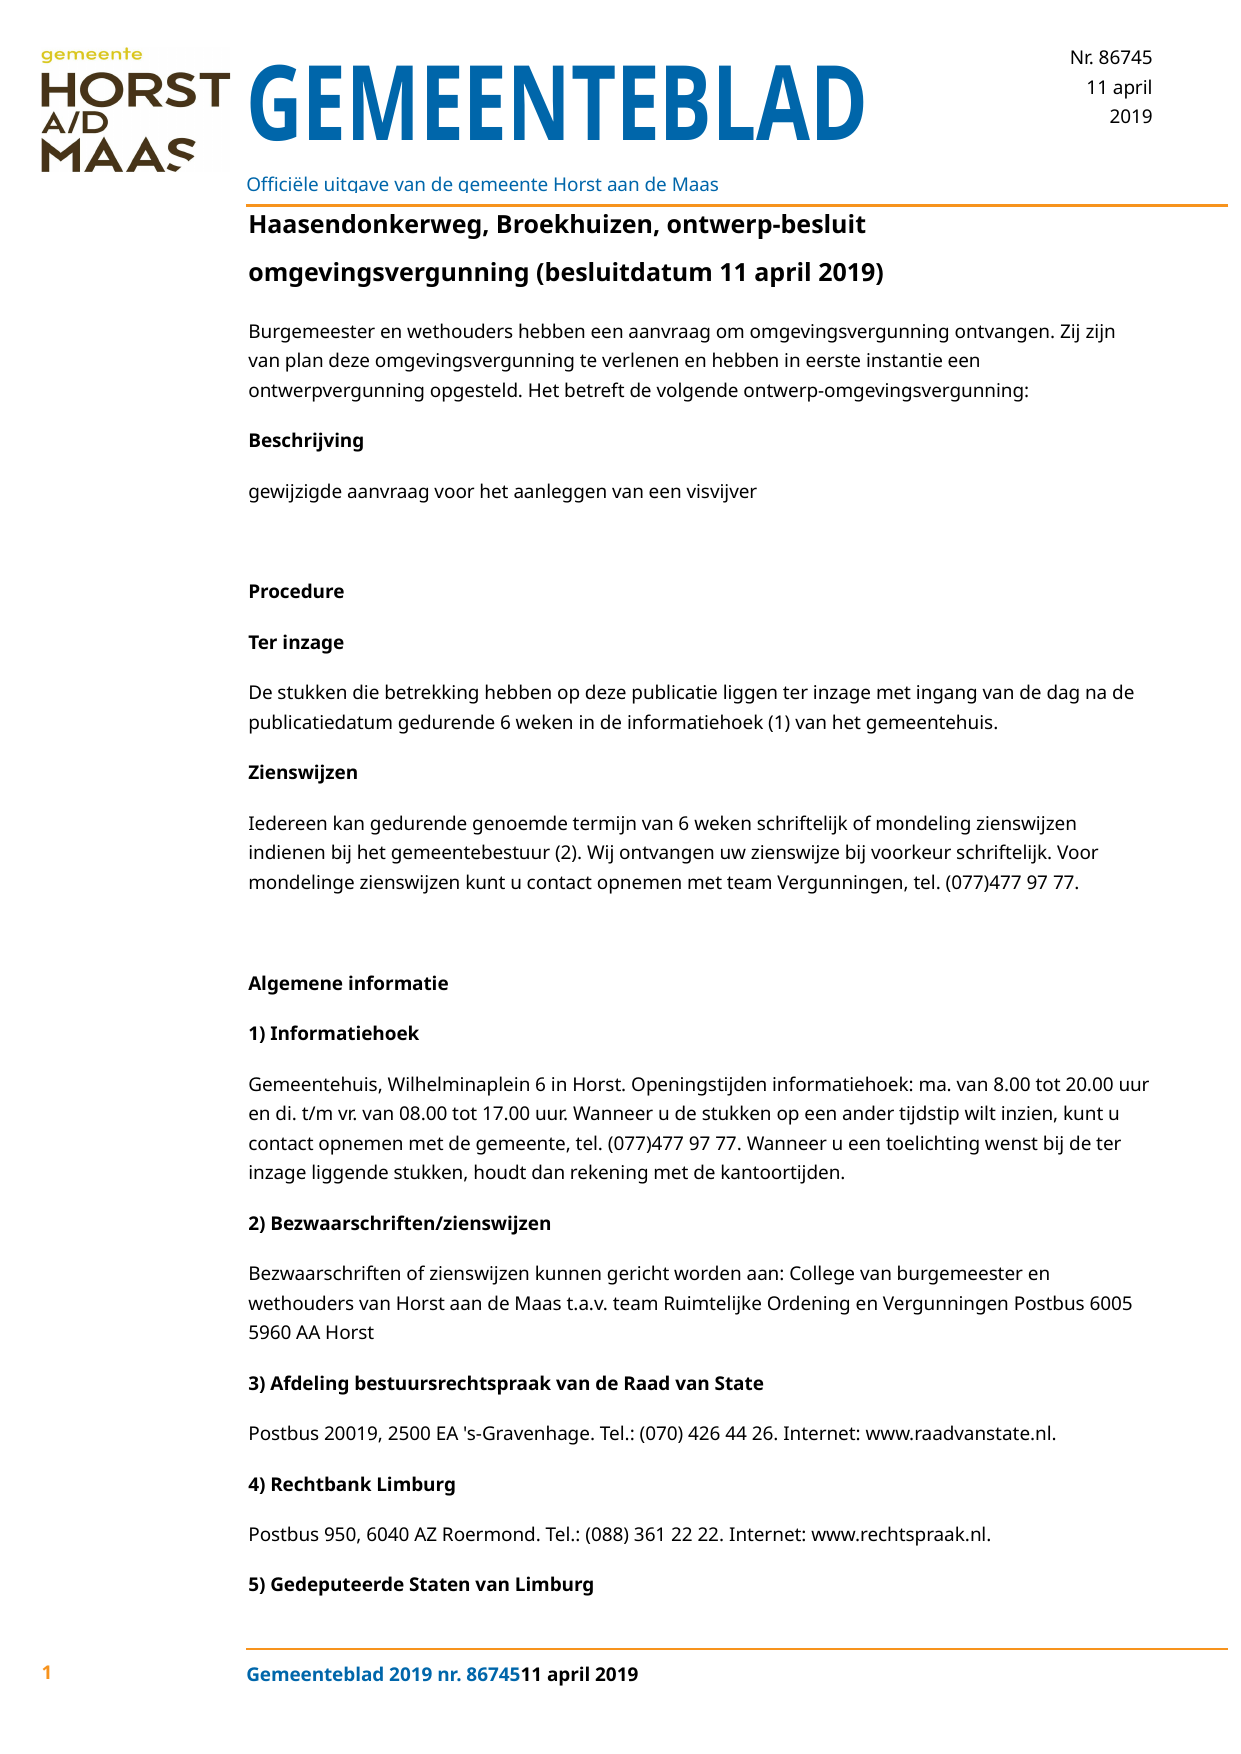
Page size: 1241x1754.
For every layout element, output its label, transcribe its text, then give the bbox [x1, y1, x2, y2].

text Beschrijving [248, 427, 1152, 453]
text Procedure [248, 579, 1152, 604]
text Burgemeester en wethouders hebben een aanvraag om omgevingsvergunning ontvangen. Zij zijn van plan deze omgevingsvergunning te verlenen en hebben in eerste instantie een ontwerpvergunning opgesteld. Het betreft de volgende ontwerp-omgevingsvergunning: [248, 318, 1152, 403]
picture [41, 47, 231, 172]
text Gemeentehuis, Wilhelminaplein 6 in Horst. Openingstijden informatiehoek: ma. van 8.00 tot 20.00 uur en di. t/m vr. van 08.00 tot 17.00 uur. Wanneer u de stukken op een ander tijdstip wilt inzien, kunt u contact opnemen met de gemeente, tel. (077)477 97 77. Wanneer u een toelichting wenst bij de ter inzage liggende stukken, houdt dan rekening met de kantoortijden. [248, 1071, 1152, 1185]
text Haasendonkerweg, Broekhuizen, ontwerp-besluit omgevingsvergunning (besluitdatum 11 april 2019) [248, 207, 1152, 288]
text Ter inzage [248, 629, 1152, 655]
text Algemene informatie [248, 970, 1152, 996]
text 3) Afdeling bestuursrechtspraak van de Raad van State [248, 1370, 1152, 1396]
text Bezwaarschriften of zienswijzen kunnen gericht worden aan: College van burgemeester en wethouders van Horst aan de Maas t.a.v. team Ruimtelijke Ordening en Vergunningen Postbus 6005 5960 AA Horst [248, 1260, 1152, 1345]
text 5) Gedeputeerde Staten van Limburg [248, 1572, 1152, 1597]
text 2) Bezwaarschriften/zienswijzen [248, 1210, 1152, 1236]
text Postbus 20019, 2500 EA 's-Gravenhage. Tel.: (070) 426 44 26. Internet: www.raadvanstate.nl. [248, 1420, 1152, 1446]
text 4) Rechtbank Limburg [248, 1471, 1152, 1497]
text gewijzigde aanvraag voor het aanleggen van een visvijver [248, 478, 1152, 504]
text Postbus 950, 6040 AZ Roermond. Tel.: (088) 361 22 22. Internet: www.rechtspraak.nl. [248, 1521, 1152, 1547]
text De stukken die betrekking hebben op deze publicatie liggen ter inzage met ingang van de dag na de publicatiedatum gedurende 6 weken in de informatiehoek (1) van het gemeentehuis. [248, 679, 1152, 735]
text Iedereen kan gedurende genoemde termijn van 6 weken schriftelijk of mondeling zienswijzen indienen bij het gemeentebestuur (2). Wij ontvangen uw zienswijze bij voorkeur schriftelijk. Voor mondelinge zienswijzen kunt u contact opnemen met team Vergunningen, tel. (077)477 97 77. [248, 810, 1152, 895]
text 1) Informatiehoek [248, 1020, 1152, 1046]
text Zienswijzen [248, 759, 1152, 785]
